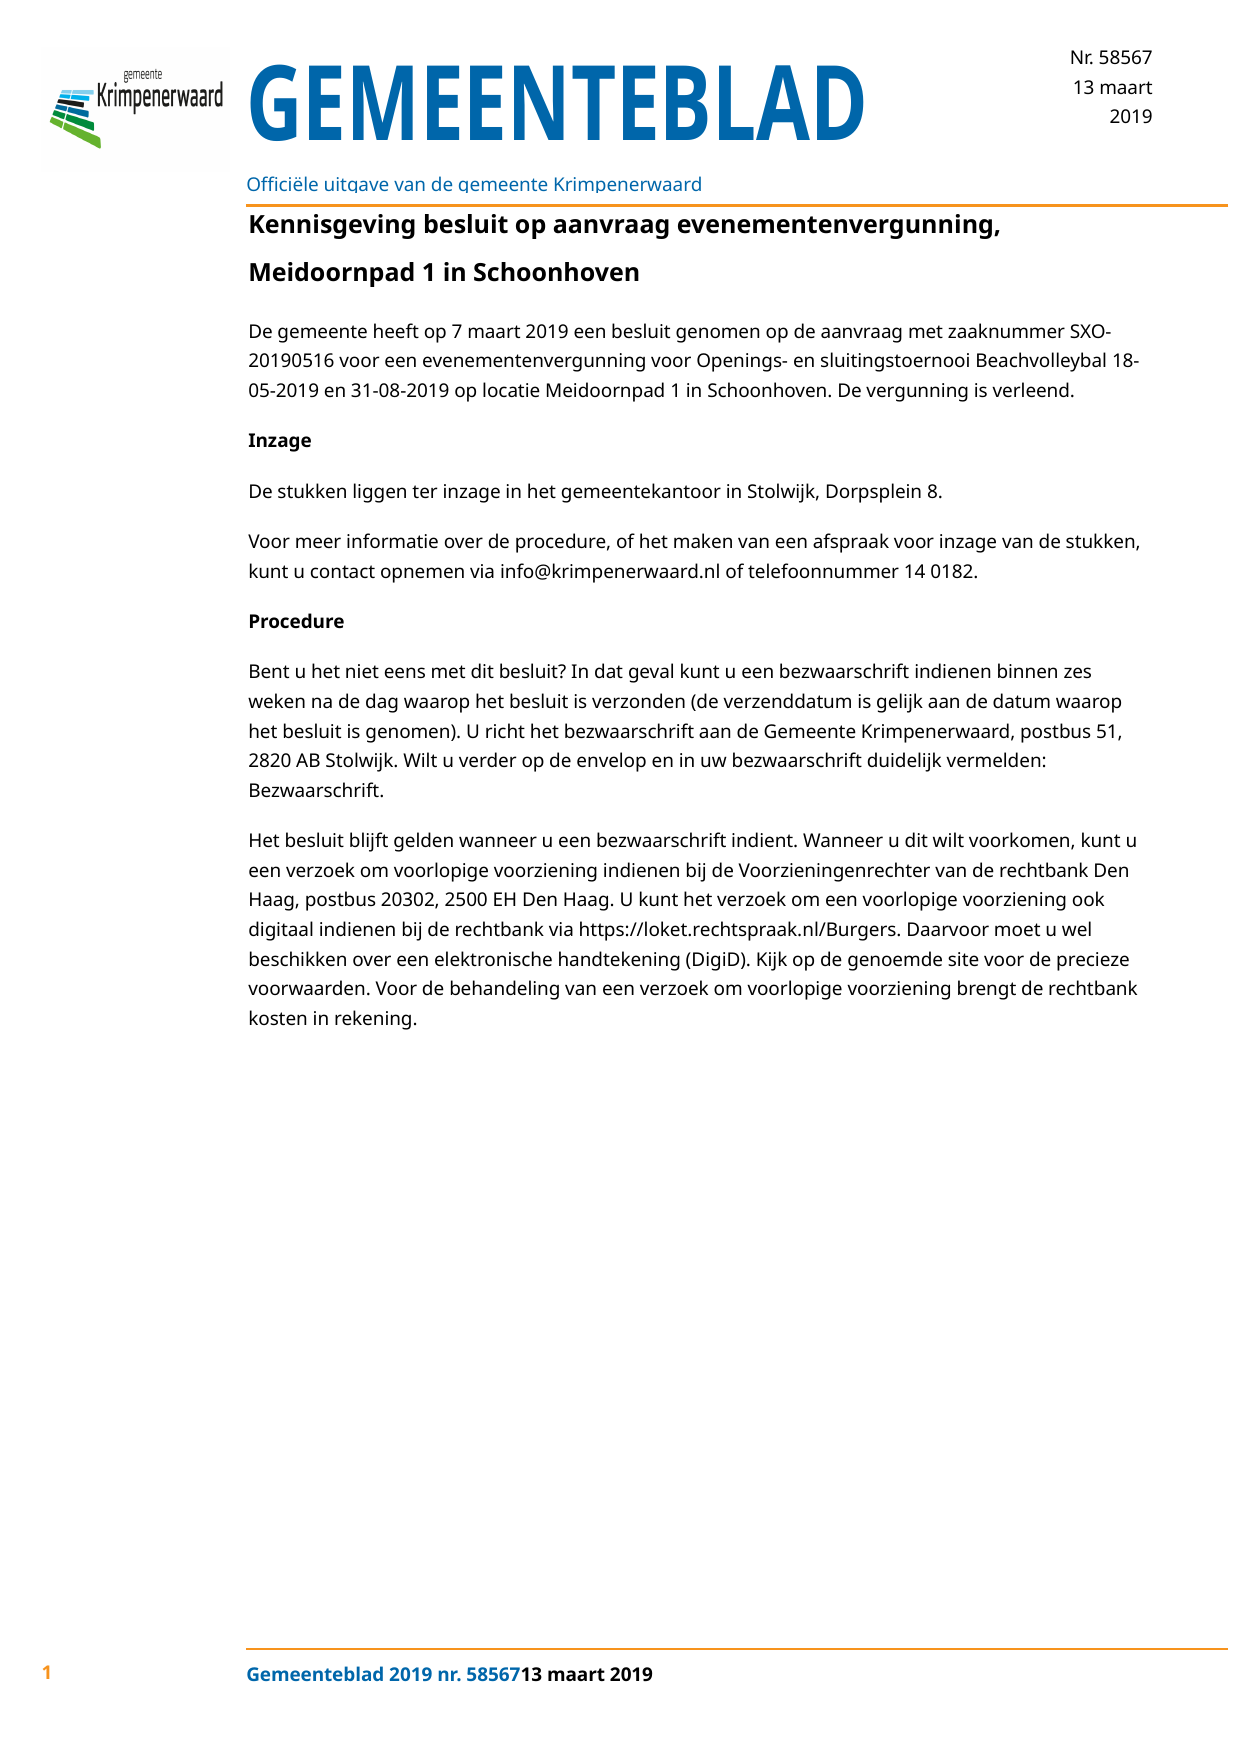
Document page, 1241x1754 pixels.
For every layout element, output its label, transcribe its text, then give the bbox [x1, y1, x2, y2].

text Inzage [248, 427, 1152, 453]
text Voor meer informatie over de procedure, of het maken van een afspraak voor inzage van de stukken, kunt u contact opnemen via info@krimpenerwaard.nl of telefoonnummer 14 0182. [248, 528, 1152, 584]
text Kennisgeving besluit op aanvraag evenementenvergunning, Meidoornpad 1 in Schoonhoven [248, 207, 1152, 288]
text Bent u het niet eens met dit besluit? In dat geval kunt u een bezwaarschrift indienen binnen zes weken na de dag waarop het besluit is verzonden (de verzenddatum is gelijk aan de datum waarop het besluit is genomen). U richt het bezwaarschrift aan de Gemeente Krimpenerwaard, postbus 51, 2820 AB Stolwijk. Wilt u verder op de envelop en in uw bezwaarschrift duidelijk vermelden: Bezwaarschrift. [248, 659, 1152, 803]
text De gemeente heeft op 7 maart 2019 een besluit genomen op de aanvraag met zaaknummer SXO-20190516 voor een evenementenvergunning voor Openings- en sluitingstoernooi Beachvolleybal 18-05-2019 en 31-08-2019 op locatie Meidoornpad 1 in Schoonhoven. De vergunning is verleend. [248, 318, 1152, 403]
text De stukken liggen ter inzage in het gemeentekantoor in Stolwijk, Dorpsplein 8. [248, 478, 1152, 504]
text Procedure [248, 608, 1152, 634]
picture [41, 47, 231, 172]
text Het besluit blijft gelden wanneer u een bezwaarschrift indient. Wanneer u dit wilt voorkomen, kunt u een verzoek om voorlopige voorziening indienen bij de Voorzieningenrechter van de rechtbank Den Haag, postbus 20302, 2500 EH Den Haag. U kunt het verzoek om een voorlopige voorziening ook digitaal indienen bij de rechtbank via https://loket.rechtspraak.nl/Burgers. Daarvoor moet u wel beschikken over een elektronische handtekening (DigiD). Kijk op de genoemde site voor de precieze voorwaarden. Voor de behandeling van een verzoek om voorlopige voorziening brengt de rechtbank kosten in rekening. [248, 827, 1152, 1031]
